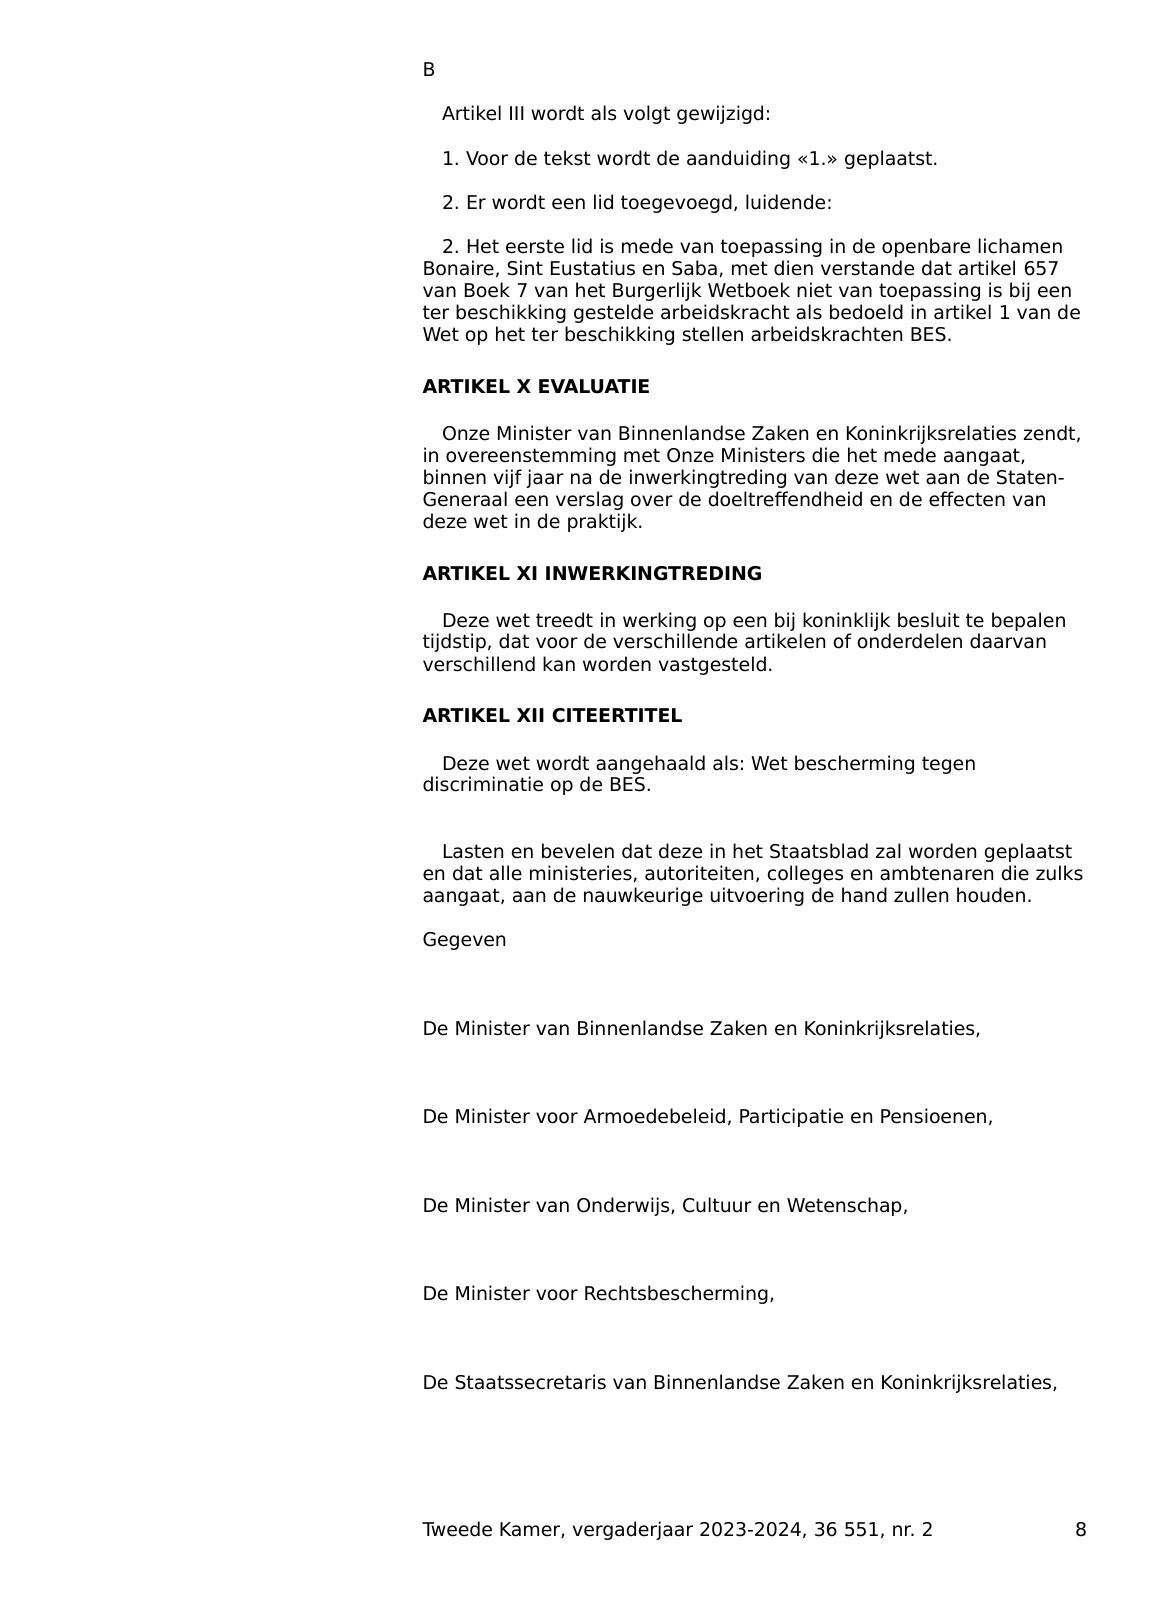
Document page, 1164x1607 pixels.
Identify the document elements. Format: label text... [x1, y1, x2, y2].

text Artikel III wordt als volgt gewijzigd: [422, 103, 1087, 125]
subtitle ARTIKEL XI INWERKINGTREDING [422, 562, 1087, 584]
text De Staatssecretaris van Binnenlandse Zaken en Koninkrijksrelaties, [422, 1372, 1087, 1393]
text De Minister van Onderwijs, Cultuur en Wetenschap, [422, 1194, 1087, 1216]
text De Minister van Binnenlandse Zaken en Koninkrijksrelaties, [422, 1017, 1087, 1039]
text 2. Het eerste lid is mede van toepassing in de openbare lichamen Bonaire, Sint Eustatius en Saba, met dien verstande dat artikel 657 van Boek 7 van het Burgerlijk Wetboek niet van toepassing is bij een ter beschikking gestelde arbeidskracht als bedoeld in artikel 1 van de Wet op het ter beschikking stellen arbeidskrachten BES. [422, 236, 1087, 346]
text De Minister voor Armoedebeleid, Participatie en Pensioenen, [422, 1106, 1087, 1128]
text Deze wet treedt in werking op een bij koninklijk besluit te bepalen tijdstip, dat voor de verschillende artikelen of onderdelen daarvan verschillend kan worden vastgesteld. [422, 609, 1087, 675]
text Gegeven [422, 929, 1087, 951]
text 2. Er wordt een lid toegevoegd, luidende: [422, 192, 1087, 213]
text Onze Minister van Binnenlandse Zaken en Koninkrijksrelaties zendt, in overeenstemming met Onze Ministers die het mede aangaat, binnen vijf jaar na de inwerkingtreding van deze wet aan de Staten-Generaal een verslag over de doeltreffendheid en de effecten van deze wet in de praktijk. [422, 423, 1087, 532]
subtitle ARTIKEL XII CITEERTITEL [422, 705, 1087, 727]
text B [422, 59, 1087, 81]
subtitle ARTIKEL X EVALUATIE [422, 376, 1087, 398]
text Deze wet wordt aangehaald als: Wet bescherming tegen discriminatie op de BES. [422, 752, 1087, 796]
text De Minister voor Rechtsbescherming, [422, 1283, 1087, 1305]
text Lasten en bevelen dat deze in het Staatsblad zal worden geplaatst en dat alle ministeries, autoriteiten, colleges en ambtenaren die zulks aangaat, aan de nauwkeurige uitvoering de hand zullen houden. [422, 841, 1087, 907]
text 1. Voor de tekst wordt de aanduiding «1.» geplaatst. [422, 147, 1087, 169]
